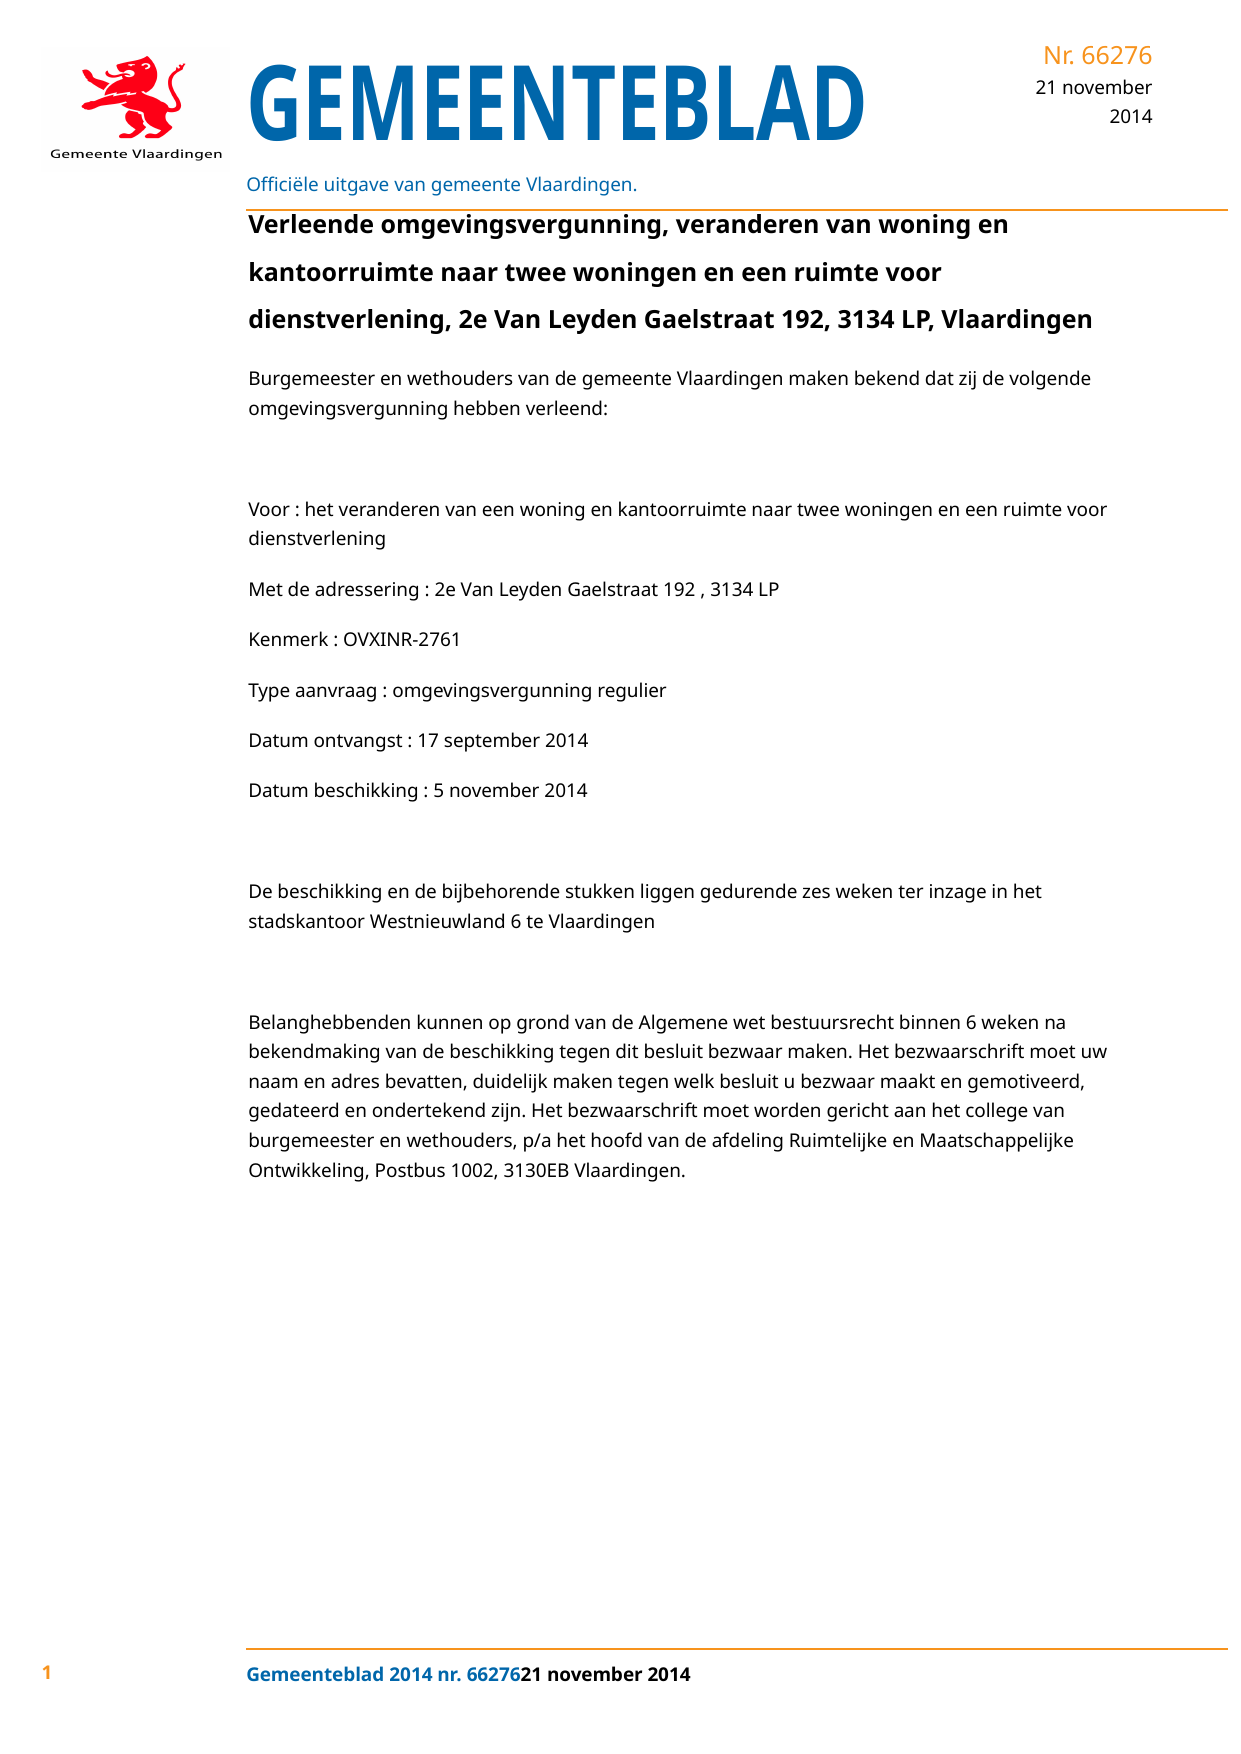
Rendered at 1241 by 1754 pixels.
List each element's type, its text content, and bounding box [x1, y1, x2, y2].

text Type aanvraag : omgevingsvergunning regulier [248, 677, 1152, 702]
text De beschikking en de bijbehorende stukken liggen gedurende zes weken ter inzage in het stadskantoor Westnieuwland 6 te Vlaardingen [248, 878, 1152, 934]
picture [41, 47, 231, 172]
text Belanghebbenden kunnen op grond van de Algemene wet bestuursrecht binnen 6 weken na bekendmaking van de beschikking tegen dit besluit bezwaar maken. Het bezwaarschrift moet uw naam en adres bevatten, duidelijk maken tegen welk besluit u bezwaar maakt en gemotiveerd, gedateerd en ondertekend zijn. Het bezwaarschrift moet worden gericht aan het college van burgemeester en wethouders, p/a het hoofd van de afdeling Ruimtelijke en Maatschappelijke Ontwikkeling, Postbus 1002, 3130EB Vlaardingen. [248, 1009, 1152, 1182]
text Voor : het veranderen van een woning en kantoorruimte naar twee woningen en een ruimte voor dienstverlening [248, 496, 1152, 551]
text Datum beschikking : 5 november 2014 [248, 778, 1152, 803]
text Met de adressering : 2e Van Leyden Gaelstraat 192 , 3134 LP [248, 576, 1152, 602]
text Burgemeester en wethouders van de gemeente Vlaardingen maken bekend dat zij de volgende omgevingsvergunning hebben verleend: [248, 366, 1152, 421]
text Datum ontvangst : 17 september 2014 [248, 727, 1152, 753]
text Verleende omgevingsvergunning, veranderen van woning en kantoorruimte naar twee woningen en een ruimte voor dienstverlening, 2e Van Leyden Gaelstraat 192, 3134 LP, Vlaardingen [248, 211, 1152, 336]
text Kenmerk : OVXINR-2761 [248, 626, 1152, 652]
